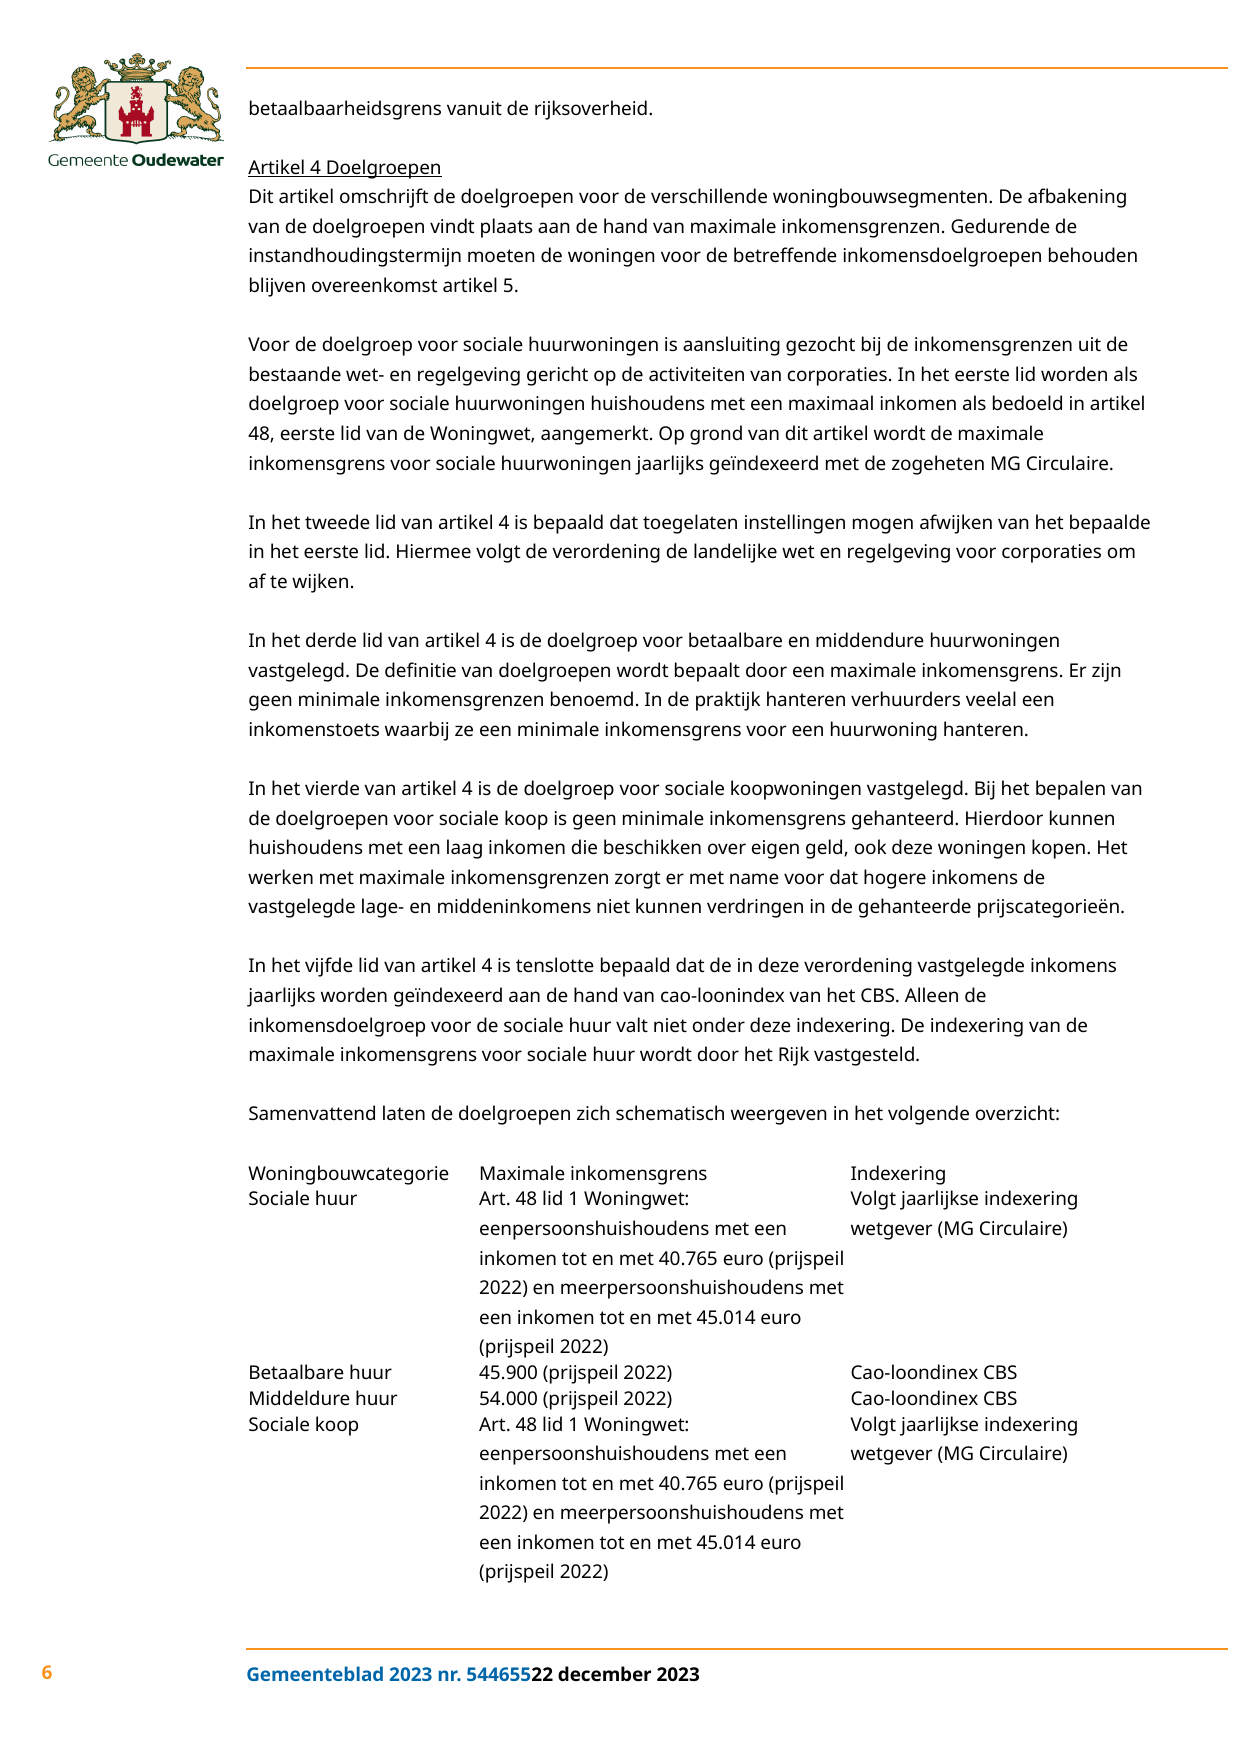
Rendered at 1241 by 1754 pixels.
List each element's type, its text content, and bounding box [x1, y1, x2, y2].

table_cell 54.000 (prijspeil 2022) [479, 1385, 850, 1411]
text In het tweede lid van artikel 4 is bepaald dat toegelaten instellingen mogen afwijken van het bepaalde in het eerste lid. Hiermee volgt de verordening de landelijke wet en regelgeving voor corporaties om af te wijken. [248, 509, 1152, 594]
table_header Indexering [850, 1160, 1152, 1186]
text Artikel 4 Doelgroepen [248, 154, 1152, 180]
text betaalbaarheidsgrens vanuit de rijksoverheid. [248, 95, 1152, 121]
table_cell Cao-loondinex CBS [850, 1359, 1152, 1385]
text Dit artikel omschrijft de doelgroepen voor de verschillende woningbouwsegmenten. De afbakening van de doelgroepen vindt plaats aan de hand van maximale inkomensgrenzen. Gedurende de instandhoudingstermijn moeten de woningen voor de betreffende inkomensdoelgroepen behouden blijven overeenkomst artikel 5. [248, 183, 1152, 298]
text Samenvattend laten de doelgroepen zich schematisch weergeven in het volgende overzicht: [248, 1101, 1152, 1126]
table_cell Volgt jaarlijkse indexering wetgever (MG Circulaire) [850, 1186, 1152, 1359]
table_header Maximale inkomensgrens [479, 1160, 850, 1186]
table_cell Sociale koop [248, 1411, 479, 1584]
table_cell Sociale huur [248, 1186, 479, 1359]
text Voor de doelgroep voor sociale huurwoningen is aansluiting gezocht bij de inkomensgrenzen uit de bestaande wet- en regelgeving gericht op de activiteiten van corporaties. In het eerste lid worden als doelgroep voor sociale huurwoningen huishoudens met een maximaal inkomen als bedoeld in artikel 48, eerste lid van de Woningwet, aangemerkt. Op grond van dit artikel wordt de maximale inkomensgrens voor sociale huurwoningen jaarlijks geïndexeerd met de zogeheten MG Circulaire. [248, 331, 1152, 476]
text In het vijfde lid van artikel 4 is tenslotte bepaald dat de in deze verordening vastgelegde inkomens jaarlijks worden geïndexeerd aan de hand van cao-loonindex van het CBS. Alleen de inkomensdoelgroep voor de sociale huur valt niet onder deze indexering. De indexering van de maximale inkomensgrens voor sociale huur wordt door het Rijk vastgesteld. [248, 953, 1152, 1067]
text In het derde lid van artikel 4 is de doelgroep voor betaalbare en middendure huurwoningen vastgelegd. De definitie van doelgroepen wordt bepaalt door een maximale inkomensgrens. Er zijn geen minimale inkomensgrenzen benoemd. In de praktijk hanteren verhuurders veelal een inkomenstoets waarbij ze een minimale inkomensgrens voor een huurwoning hanteren. [248, 627, 1152, 742]
table_cell 45.900 (prijspeil 2022) [479, 1359, 850, 1385]
picture [41, 47, 231, 172]
table_cell Cao-loondinex CBS [850, 1385, 1152, 1411]
table_cell Middeldure huur [248, 1385, 479, 1411]
text In het vierde van artikel 4 is de doelgroep voor sociale koopwoningen vastgelegd. Bij het bepalen van de doelgroepen voor sociale koop is geen minimale inkomensgrens gehanteerd. Hierdoor kunnen huishoudens met een laag inkomen die beschikken over eigen geld, ook deze woningen kopen. Het werken met maximale inkomensgrenzen zorgt er met name voor dat hogere inkomens de vastgelegde lage- en middeninkomens niet kunnen verdringen in de gehanteerde prijscategorieën. [248, 775, 1152, 919]
table_cell Art. 48 lid 1 Woningwet: eenpersoonshuishoudens met een inkomen tot en met 40.765 euro (prijspeil 2022) en meerpersoonshuishoudens met een inkomen tot en met 45.014 euro (prijspeil 2022) [479, 1186, 850, 1359]
table_header Woningbouwcategorie [248, 1160, 479, 1186]
table_cell Betaalbare huur [248, 1359, 479, 1385]
table_cell Art. 48 lid 1 Woningwet: eenpersoonshuishoudens met een inkomen tot en met 40.765 euro (prijspeil 2022) en meerpersoonshuishoudens met een inkomen tot en met 45.014 euro (prijspeil 2022) [479, 1411, 850, 1584]
table_cell Volgt jaarlijkse indexering wetgever (MG Circulaire) [850, 1411, 1152, 1584]
